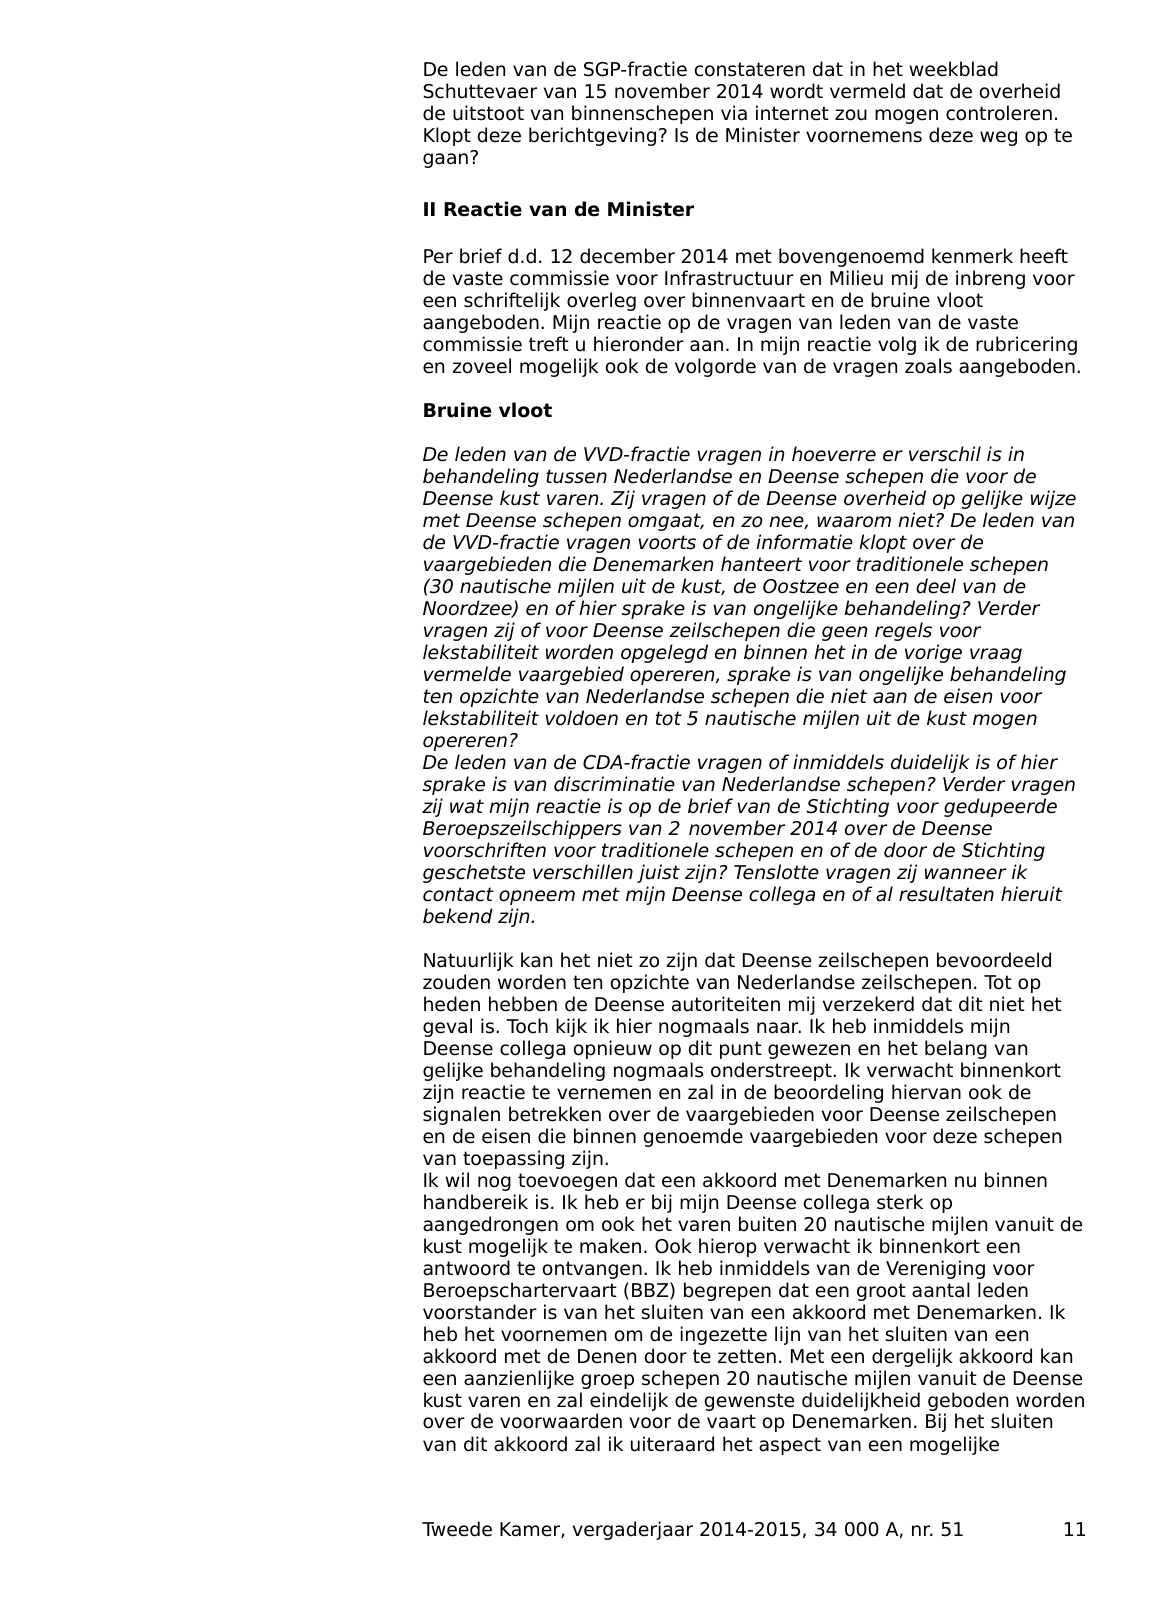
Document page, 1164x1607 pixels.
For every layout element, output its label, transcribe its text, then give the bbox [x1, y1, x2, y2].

text Natuurlijk kan het niet zo zijn dat Deense zeilschepen bevoordeeld zouden worden ten opzichte van Nederlandse zeilschepen. Tot op heden hebben de Deense autoriteiten mij verzekerd dat dit niet het geval is. Toch kijk ik hier nogmaals naar. Ik heb inmiddels mijn Deense collega opnieuw op dit punt gewezen en het belang van gelijke behandeling nogmaals onderstreept. Ik verwacht binnenkort zijn reactie te vernemen en zal in de beoordeling hiervan ook de signalen betrekken over de vaargebieden voor Deense zeilschepen en de eisen die binnen genoemde vaargebieden voor deze schepen van toepassing zijn. [422, 950, 1087, 1170]
text Per brief d.d. 12 december 2014 met bovengenoemd kenmerk heeft de vaste commissie voor Infrastructuur en Milieu mij de inbreng voor een schriftelijk overleg over binnenvaart en de bruine vloot aangeboden. Mijn reactie op de vragen van leden van de vaste commissie treft u hieronder aan. In mijn reactie volg ik de rubricering en zoveel mogelijk ook de volgorde van de vragen zoals aangeboden. [422, 246, 1087, 378]
subtitle II Reactie van de Minister [422, 199, 1087, 221]
text De leden van de VVD-fractie vragen in hoeverre er verschil is in behandeling tussen Nederlandse en Deense schepen die voor de Deense kust varen. Zij vragen of de Deense overheid op gelijke wijze met Deense schepen omgaat, en zo nee, waarom niet? De leden van de VVD-fractie vragen voorts of de informatie klopt over de vaargebieden die Denemarken hanteert voor traditionele schepen (30 nautische mijlen uit de kust, de Oostzee en een deel van de Noordzee) en of hier sprake is van ongelijke behandeling? Verder vragen zij of voor Deense zeilschepen die geen regels voor lekstabiliteit worden opgelegd en binnen het in de vorige vraag vermelde vaargebied opereren, sprake is van ongelijke behandeling ten opzichte van Nederlandse schepen die niet aan de eisen voor lekstabiliteit voldoen en tot 5 nautische mijlen uit de kust mogen opereren? [422, 444, 1087, 752]
text De leden van de CDA-fractie vragen of inmiddels duidelijk is of hier sprake is van discriminatie van Nederlandse schepen? Verder vragen zij wat mijn reactie is op de brief van de Stichting voor gedupeerde Beroepszeilschippers van 2 november 2014 over de Deense voorschriften voor traditionele schepen en of de door de Stichting geschetste verschillen juist zijn? Tenslotte vragen zij wanneer ik contact opneem met mijn Deense collega en of al resultaten hieruit bekend zijn. [422, 752, 1087, 928]
subtitle Bruine vloot [422, 400, 1087, 422]
text Ik wil nog toevoegen dat een akkoord met Denemarken nu binnen handbereik is. Ik heb er bij mijn Deense collega sterk op aangedrongen om ook het varen buiten 20 nautische mijlen vanuit de kust mogelijk te maken. Ook hierop verwacht ik binnenkort een antwoord te ontvangen. Ik heb inmiddels van de Vereniging voor Beroepschartervaart (BBZ) begrepen dat een groot aantal leden voorstander is van het sluiten van een akkoord met Denemarken. Ik heb het voornemen om de ingezette lijn van het sluiten van een akkoord met de Denen door te zetten. Met een dergelijk akkoord kan een aanzienlijke groep schepen 20 nautische mijlen vanuit de Deense kust varen en zal eindelijk de gewenste duidelijkheid geboden worden over de voorwaarden voor de vaart op Denemarken. Bij het sluiten van dit akkoord zal ik uiteraard het aspect van een mogelijke [422, 1170, 1087, 1455]
text De leden van de SGP-fractie constateren dat in het weekblad Schuttevaer van 15 november 2014 wordt vermeld dat de overheid de uitstoot van binnenschepen via internet zou mogen controleren. Klopt deze berichtgeving? Is de Minister voornemens deze weg op te gaan? [422, 59, 1087, 169]
